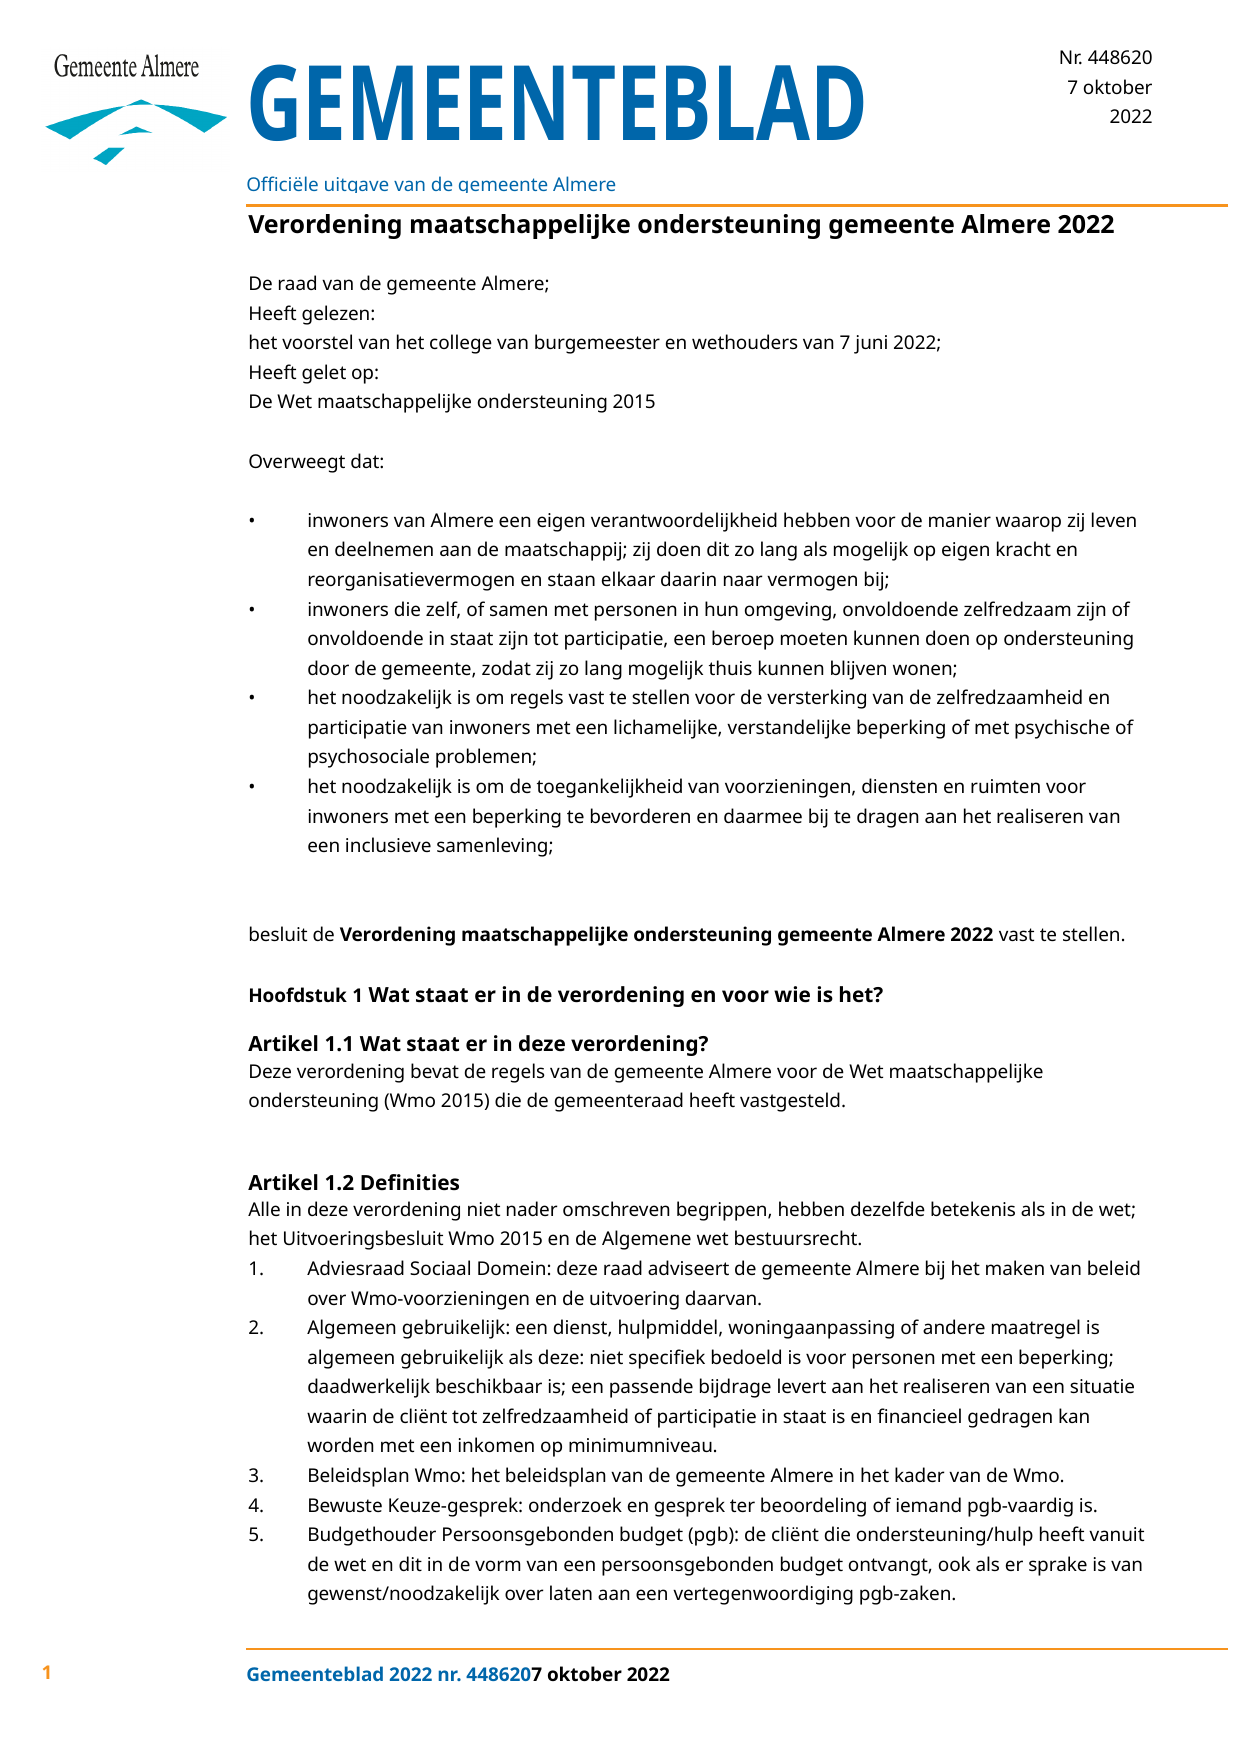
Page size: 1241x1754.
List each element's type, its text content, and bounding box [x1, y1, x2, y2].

text Alle in deze verordening niet nader omschreven begrippen, hebben dezelfde betekenis als in de wet; het Uitvoeringsbesluit Wmo 2015 en de Algemene wet bestuursrecht. [248, 1196, 1152, 1251]
text Deze verordening bevat de regels van de gemeente Almere voor de Wet maatschappelijke ondersteuning (Wmo 2015) die de gemeenteraad heeft vastgesteld. [248, 1058, 1152, 1113]
list inwoners van Almere een eigen verantwoordelijkheid hebben voor de manier waarop zij leven en deelnemen aan de maatschappij; zij doen dit zo lang als mogelijk op eigen kracht en reorganisatievermogen en staan elkaar daarin naar vermogen bij; [248, 507, 1152, 592]
text Artikel 1.1 Wat staat er in deze verordening? [248, 1029, 1152, 1058]
text Overweegt dat: [248, 448, 1152, 473]
list Algemeen gebruikelijk: een dienst, hulpmiddel, woningaanpassing of andere maatregel is algemeen gebruikelijk als deze: niet specifiek bedoeld is voor personen met een beperking; daadwerkelijk beschikbaar is; een passende bijdrage levert aan het realiseren van een situatie waarin de cliënt tot zelfredzaamheid of participatie in staat is en financieel gedragen kan worden met een inkomen op minimumniveau. [248, 1314, 1152, 1458]
text De raad van de gemeente Almere; [248, 270, 1152, 296]
text het voorstel van het college van burgemeester en wethouders van 7 juni 2022; [248, 329, 1152, 355]
list het noodzakelijk is om de toegankelijkheid van voorzieningen, diensten en ruimten voor inwoners met een beperking te bevorderen en daarmee bij te dragen aan het realiseren van een inclusieve samenleving; [248, 773, 1152, 858]
text Hoofdstuk 1 Wat staat er in de verordening en voor wie is het? [248, 980, 1152, 1009]
list inwoners die zelf, of samen met personen in hun omgeving, onvoldoende zelfredzaam zijn of onvoldoende in staat zijn tot participatie, een beroep moeten kunnen doen op ondersteuning door de gemeente, zodat zij zo lang mogelijk thuis kunnen blijven wonen; [248, 596, 1152, 681]
list Bewuste Keuze-gesprek: onderzoek en gesprek ter beoordeling of iemand pgb-vaardig is. [248, 1492, 1152, 1518]
list Adviesraad Sociaal Domein: deze raad adviseert de gemeente Almere bij het maken van beleid over Wmo-voorzieningen en de uitvoering daarvan. [248, 1255, 1152, 1311]
text De Wet maatschappelijke ondersteuning 2015 [248, 389, 1152, 414]
list Beleidsplan Wmo: het beleidsplan van de gemeente Almere in het kader van de Wmo. [248, 1462, 1152, 1488]
text besluit de Verordening maatschappelijke ondersteuning gemeente Almere 2022 vast te stellen. [248, 921, 1152, 947]
list Budgethouder Persoonsgebonden budget (pgb): de cliënt die ondersteuning/hulp heeft vanuit de wet en dit in de vorm van een persoonsgebonden budget ontvangt, ook als er sprake is van gewenst/noodzakelijk over laten aan een vertegenwoordiging pgb-zaken. [248, 1521, 1152, 1606]
picture [41, 47, 231, 172]
text Heeft gelet op: [248, 359, 1152, 385]
text Verordening maatschappelijke ondersteuning gemeente Almere 2022 [248, 207, 1152, 241]
text Heeft gelezen: [248, 300, 1152, 326]
text Artikel 1.2 Definities [248, 1168, 1152, 1196]
list het noodzakelijk is om regels vast te stellen voor de versterking van de zelfredzaamheid en participatie van inwoners met een lichamelijke, verstandelijke beperking of met psychische of psychosociale problemen; [248, 684, 1152, 769]
